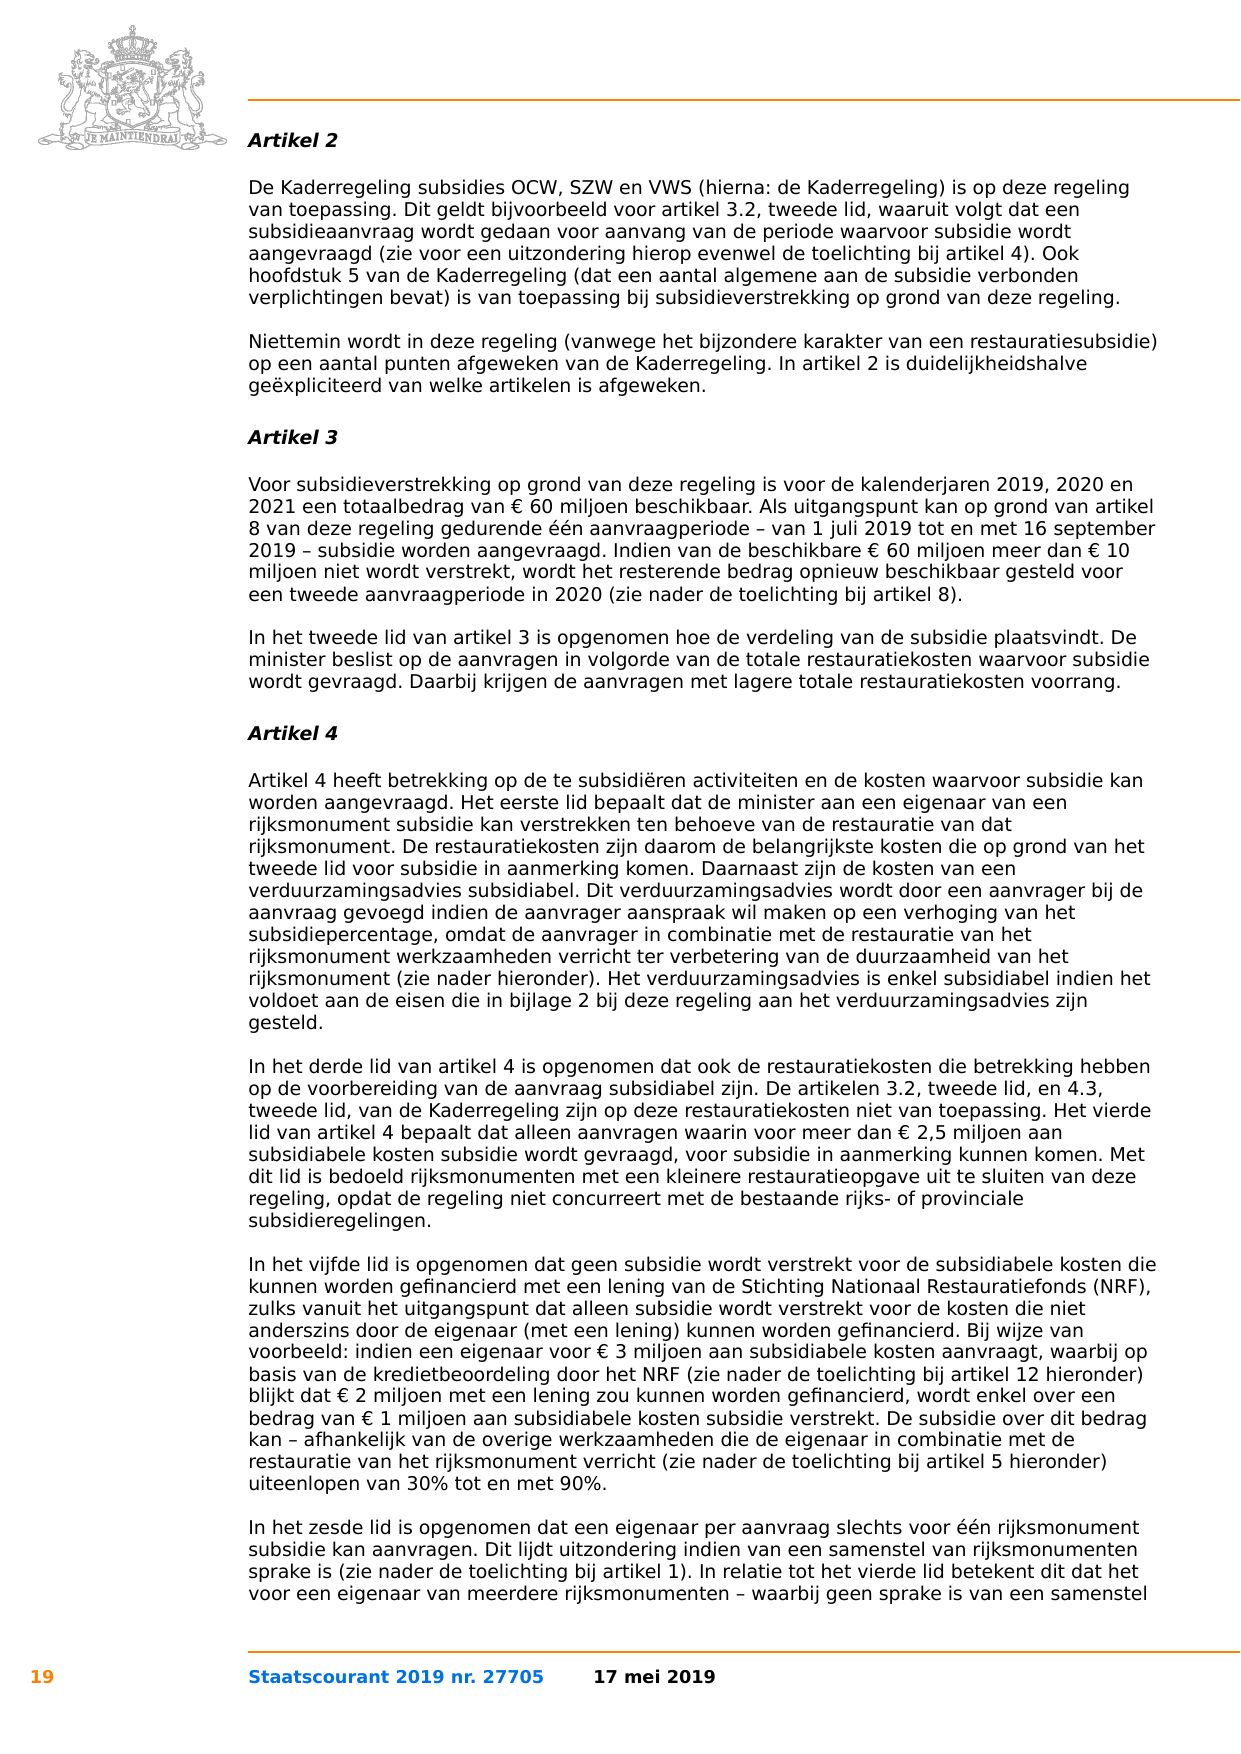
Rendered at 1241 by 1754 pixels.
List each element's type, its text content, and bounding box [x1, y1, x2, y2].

text Artikel 4 heeft betrekking op de te subsidiëren activiteiten en de kosten waarvoor subsidie kan worden aangevraagd. Het eerste lid bepaalt dat de minister aan een eigenaar van een rijksmonument subsidie kan verstrekken ten behoeve van de restauratie van dat rijksmonument. De restauratiekosten zijn daarom de belangrijkste kosten die op grond van het tweede lid voor subsidie in aanmerking komen. Daarnaast zijn de kosten van een verduurzamingsadvies subsidiabel. Dit verduurzamingsadvies wordt door een aanvrager bij de aanvraag gevoegd indien de aanvrager aanspraak wil maken op een verhoging van het subsidiepercentage, omdat de aanvrager in combinatie met de restauratie van het rijksmonument werkzaamheden verricht ter verbetering van de duurzaamheid van het rijksmonument (zie nader hieronder). Het verduurzamingsadvies is enkel subsidiabel indien het voldoet aan de eisen die in bijlage 2 bij deze regeling aan het verduurzamingsadvies zijn gesteld. [248, 770, 1163, 1034]
text Niettemin wordt in deze regeling (vanwege het bijzondere karakter van een restauratiesubsidie) op een aantal punten afgeweken van de Kaderregeling. In artikel 2 is duidelijkheidshalve geëxpliciteerd van welke artikelen is afgeweken. [248, 331, 1163, 397]
text In het zesde lid is opgenomen dat een eigenaar per aanvraag slechts voor één rijksmonument subsidie kan aanvragen. Dit lijdt uitzondering indien van een samenstel van rijksmonumenten sprake is (zie nader de toelichting bij artikel 1). In relatie tot het vierde lid betekent dit dat het voor een eigenaar van meerdere rijksmonumenten – waarbij geen sprake is van een samenstel [248, 1517, 1163, 1605]
text In het vijfde lid is opgenomen dat geen subsidie wordt verstrekt voor de subsidiabele kosten die kunnen worden gefinancierd met een lening van de Stichting Nationaal Restauratiefonds (NRF), zulks vanuit het uitgangspunt dat alleen subsidie wordt verstrekt voor de kosten die niet anderszins door de eigenaar (met een lening) kunnen worden gefinancierd. Bij wijze van voorbeeld: indien een eigenaar voor € 3 miljoen aan subsidiabele kosten aanvraagt, waarbij op basis van de kredietbeoordeling door het NRF (zie nader de toelichting bij artikel 12 hieronder) blijkt dat € 2 miljoen met een lening zou kunnen worden gefinancierd, wordt enkel over een bedrag van € 1 miljoen aan subsidiabele kosten subsidie verstrekt. De subsidie over dit bedrag kan – afhankelijk van de overige werkzaamheden die de eigenaar in combinatie met de restauratie van het rijksmonument verricht (zie nader de toelichting bij artikel 5 hieronder) uiteenlopen van 30% tot en met 90%. [248, 1253, 1163, 1495]
subtitle Artikel 4 [248, 723, 1163, 745]
picture [38, 25, 227, 150]
subtitle Artikel 3 [248, 427, 1163, 448]
text In het tweede lid van artikel 3 is opgenomen hoe de verdeling van de subsidie plaatsvindt. De minister beslist op de aanvragen in volgorde van de totale restauratiekosten waarvoor subsidie wordt gevraagd. Daarbij krijgen de aanvragen met lagere totale restauratiekosten voorrang. [248, 627, 1163, 693]
text In het derde lid van artikel 4 is opgenomen dat ook de restauratiekosten die betrekking hebben op de voorbereiding van de aanvraag subsidiabel zijn. De artikelen 3.2, tweede lid, en 4.3, tweede lid, van de Kaderregeling zijn op deze restauratiekosten niet van toepassing. Het vierde lid van artikel 4 bepaalt dat alleen aanvragen waarin voor meer dan € 2,5 miljoen aan subsidiabele kosten subsidie wordt gevraagd, voor subsidie in aanmerking kunnen komen. Met dit lid is bedoeld rijksmonumenten met een kleinere restauratieopgave uit te sluiten van deze regeling, opdat de regeling niet concurreert met de bestaande rijks- of provinciale subsidieregelingen. [248, 1056, 1163, 1232]
subtitle Artikel 2 [248, 130, 1163, 152]
text Voor subsidieverstrekking op grond van deze regeling is voor de kalenderjaren 2019, 2020 en 2021 een totaalbedrag van € 60 miljoen beschikbaar. Als uitgangspunt kan op grond van artikel 8 van deze regeling gedurende één aanvraagperiode – van 1 juli 2019 tot en met 16 september 2019 – subsidie worden aangevraagd. Indien van de beschikbare € 60 miljoen meer dan € 10 miljoen niet wordt verstrekt, wordt het resterende bedrag opnieuw beschikbaar gesteld voor een tweede aanvraagperiode in 2020 (zie nader de toelichting bij artikel 8). [248, 473, 1163, 605]
text De Kaderregeling subsidies OCW, SZW en VWS (hierna: de Kaderregeling) is op deze regeling van toepassing. Dit geldt bijvoorbeeld voor artikel 3.2, tweede lid, waaruit volgt dat een subsidieaanvraag wordt gedaan voor aanvang van de periode waarvoor subsidie wordt aangevraagd (zie voor een uitzondering hierop evenwel de toelichting bij artikel 4). Ook hoofdstuk 5 van de Kaderregeling (dat een aantal algemene aan de subsidie verbonden verplichtingen bevat) is van toepassing bij subsidieverstrekking op grond van deze regeling. [248, 177, 1163, 309]
